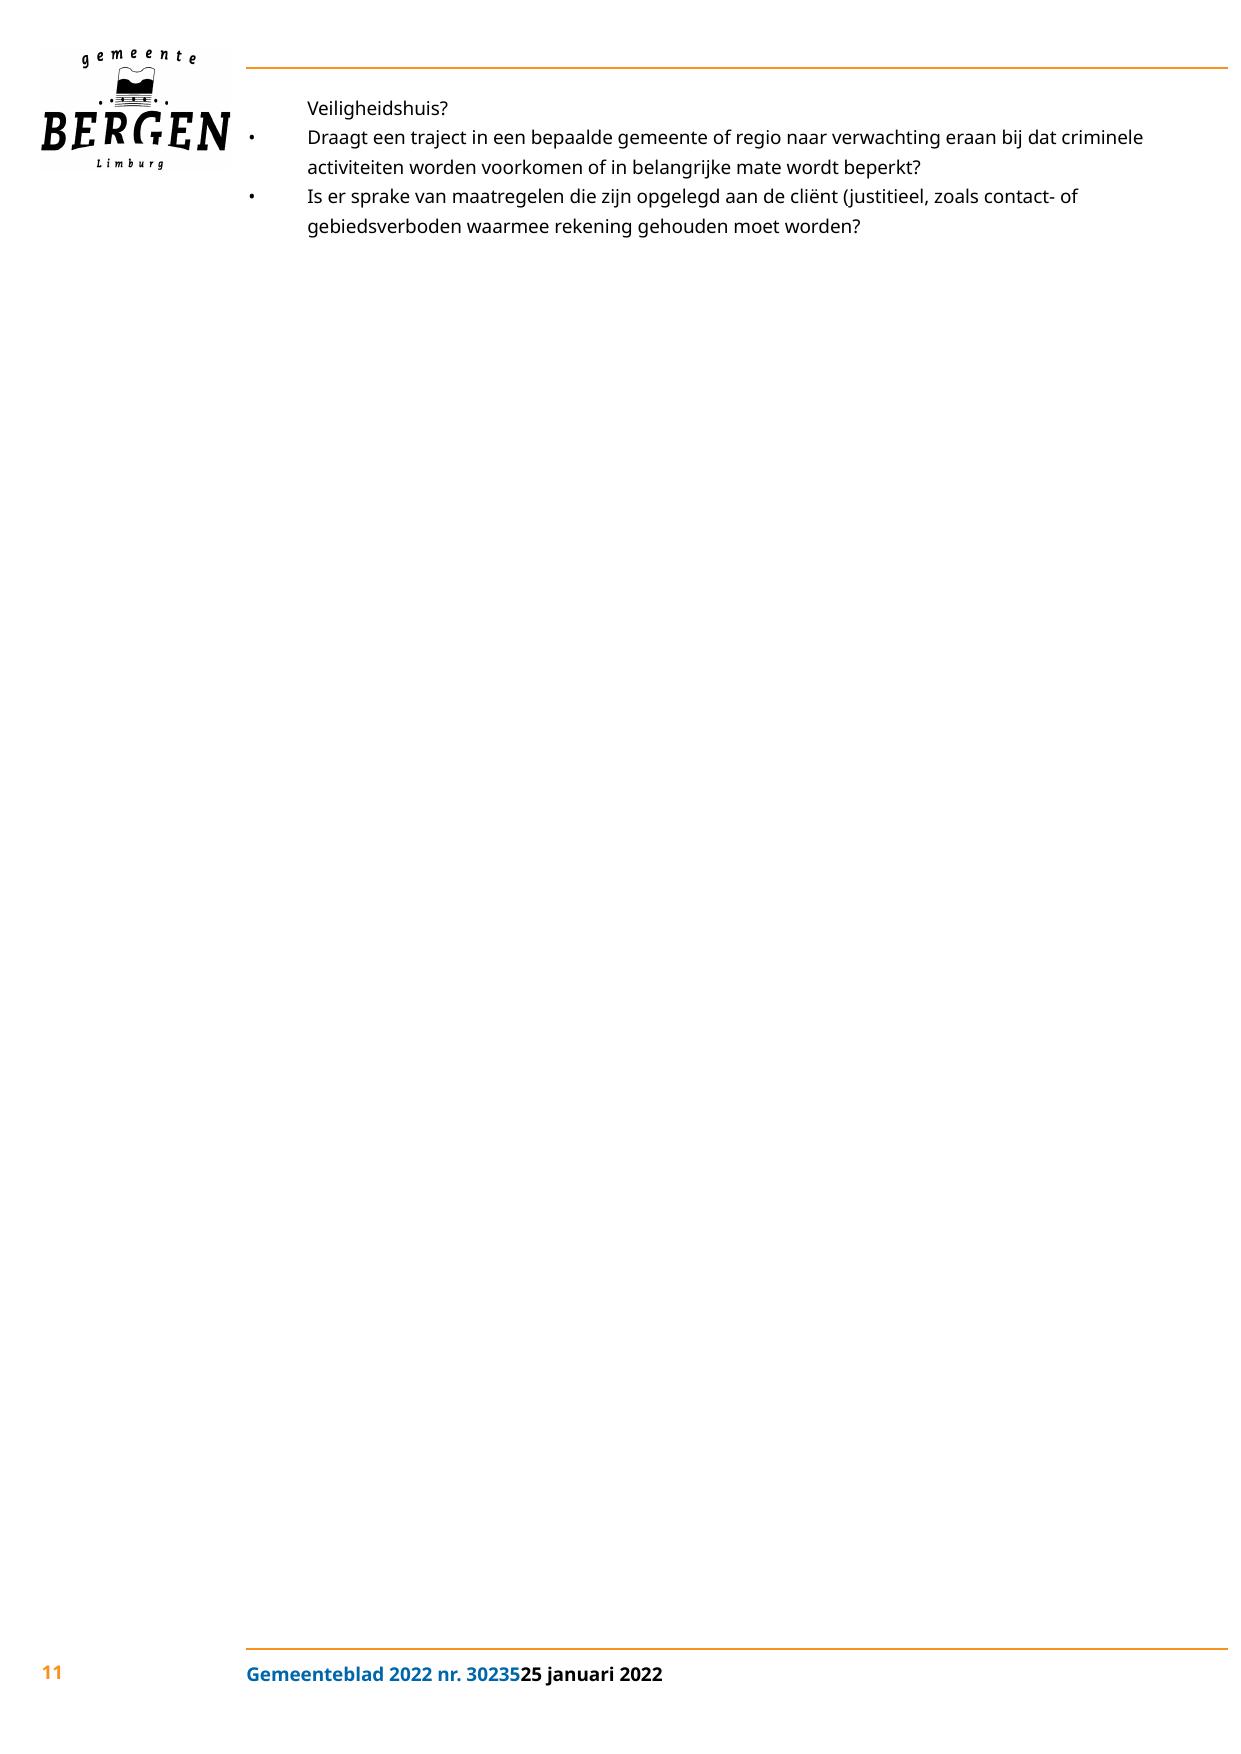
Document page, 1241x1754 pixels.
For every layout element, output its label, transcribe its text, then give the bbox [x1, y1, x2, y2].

picture [41, 47, 231, 172]
list Veiligheidshuis? [248, 95, 1152, 121]
list Is er sprake van maatregelen die zijn opgelegd aan de cliënt (justitieel, zoals contact- of gebiedsverboden waarmee rekening gehouden moet worden? [248, 183, 1152, 239]
list Draagt een traject in een bepaalde gemeente of regio naar verwachting eraan bij dat criminele activiteiten worden voorkomen of in belangrijke mate wordt beperkt? [248, 124, 1152, 180]
